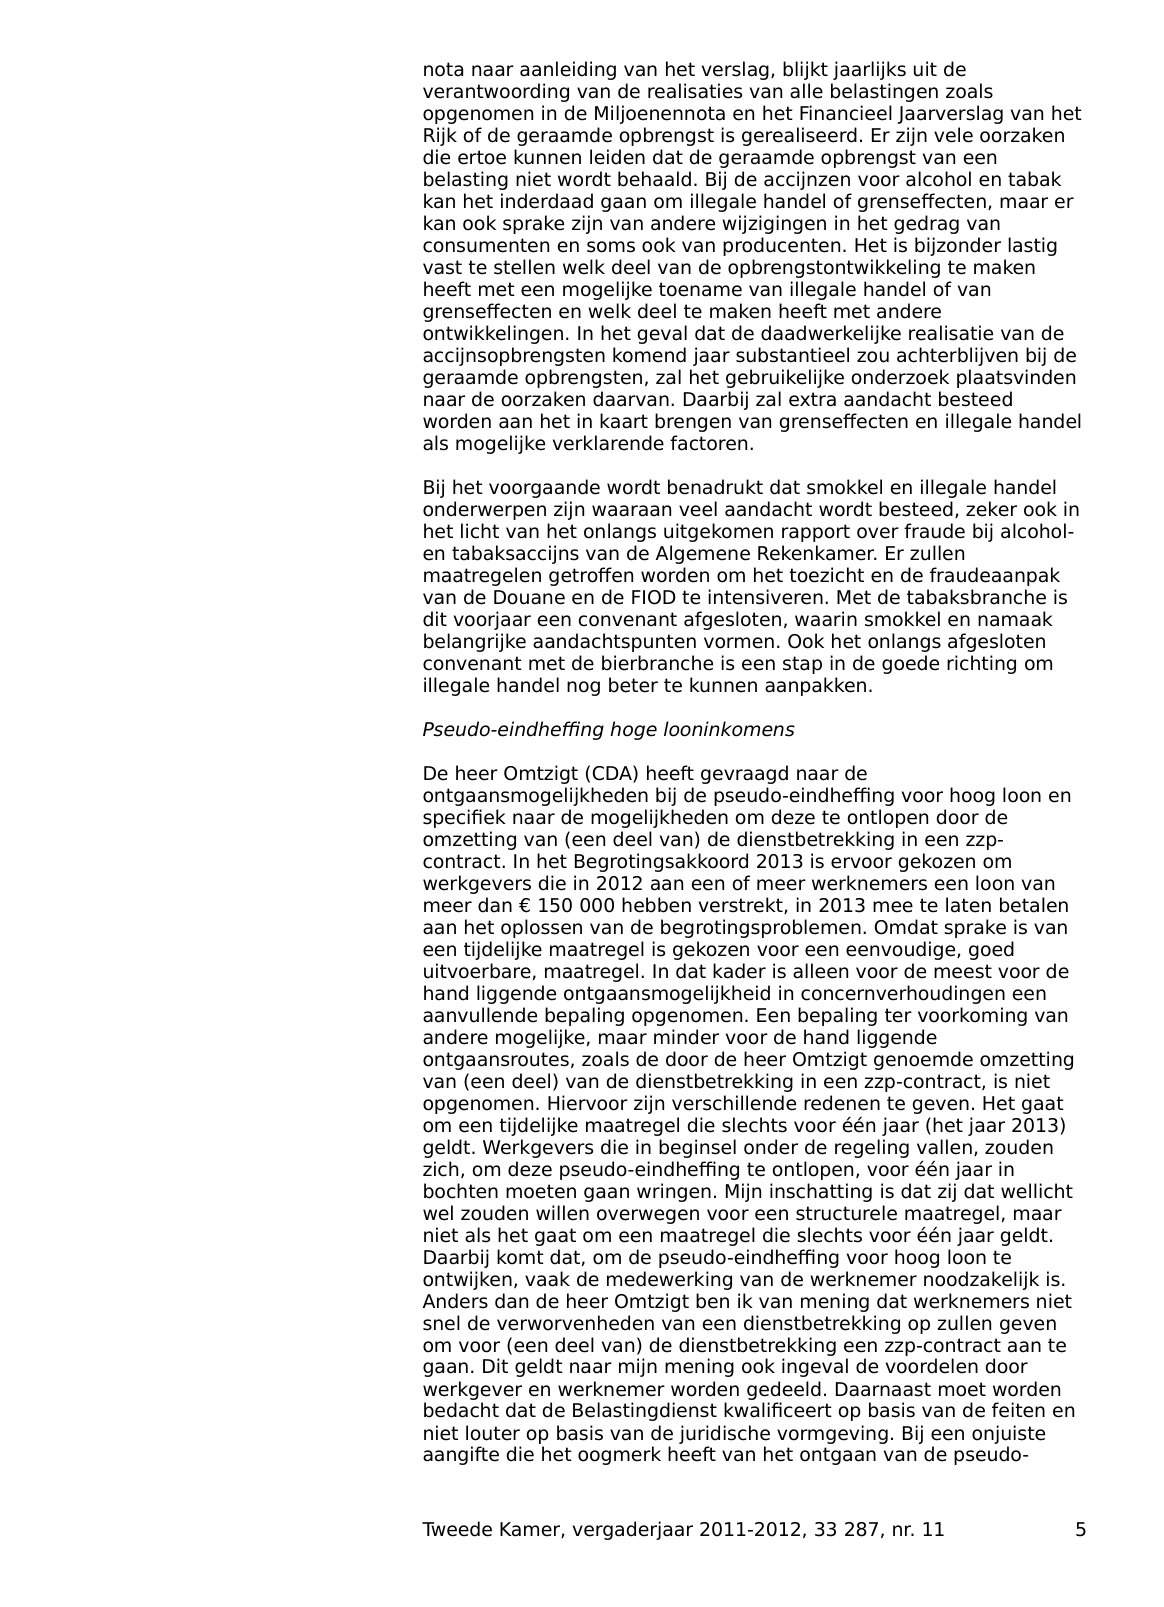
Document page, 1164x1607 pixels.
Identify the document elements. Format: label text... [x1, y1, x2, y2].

subtitle Pseudo-eindheffing hoge looninkomens [422, 719, 1087, 741]
text Bij het voorgaande wordt benadrukt dat smokkel en illegale handel onderwerpen zijn waaraan veel aandacht wordt besteed, zeker ook in het licht van het onlangs uitgekomen rapport over fraude bij alcohol- en tabaksaccijns van de Algemene Rekenkamer. Er zullen maatregelen getroffen worden om het toezicht en de fraudeaanpak van de Douane en de FIOD te intensiveren. Met de tabaksbranche is dit voorjaar een convenant afgesloten, waarin smokkel en namaak belangrijke aandachtspunten vormen. Ook het onlangs afgesloten convenant met de bierbranche is een stap in de goede richting om illegale handel nog beter te kunnen aanpakken. [422, 477, 1087, 697]
text nota naar aanleiding van het verslag, blijkt jaarlijks uit de verantwoording van de realisaties van alle belastingen zoals opgenomen in de Miljoenennota en het Financieel Jaarverslag van het Rijk of de geraamde opbrengst is gerealiseerd. Er zijn vele oorzaken die ertoe kunnen leiden dat de geraamde opbrengst van een belasting niet wordt behaald. Bij de accijnzen voor alcohol en tabak kan het inderdaad gaan om illegale handel of grenseffecten, maar er kan ook sprake zijn van andere wijzigingen in het gedrag van consumenten en soms ook van producenten. Het is bijzonder lastig vast te stellen welk deel van de opbrengstontwikkeling te maken heeft met een mogelijke toename van illegale handel of van grenseffecten en welk deel te maken heeft met andere ontwikkelingen. In het geval dat de daadwerkelijke realisatie van de accijnsopbrengsten komend jaar substantieel zou achterblijven bij de geraamde opbrengsten, zal het gebruikelijke onderzoek plaatsvinden naar de oorzaken daarvan. Daarbij zal extra aandacht besteed worden aan het in kaart brengen van grenseffecten en illegale handel als mogelijke verklarende factoren. [422, 59, 1087, 455]
text De heer Omtzigt (CDA) heeft gevraagd naar de ontgaansmogelijkheden bij de pseudo-eindheffing voor hoog loon en specifiek naar de mogelijkheden om deze te ontlopen door de omzetting van (een deel van) de dienstbetrekking in een zzp-contract. In het Begrotingsakkoord 2013 is ervoor gekozen om werkgevers die in 2012 aan een of meer werknemers een loon van meer dan € 150 000 hebben verstrekt, in 2013 mee te laten betalen aan het oplossen van de begrotingsproblemen. Omdat sprake is van een tijdelijke maatregel is gekozen voor een eenvoudige, goed uitvoerbare, maatregel. In dat kader is alleen voor de meest voor de hand liggende ontgaansmogelijkheid in concernverhoudingen een aanvullende bepaling opgenomen. Een bepaling ter voorkoming van andere mogelijke, maar minder voor de hand liggende ontgaansroutes, zoals de door de heer Omtzigt genoemde omzetting van (een deel) van de dienstbetrekking in een zzp-contract, is niet opgenomen. Hiervoor zijn verschillende redenen te geven. Het gaat om een tijdelijke maatregel die slechts voor één jaar (het jaar 2013) geldt. Werkgevers die in beginsel onder de regeling vallen, zouden zich, om deze pseudo-eindheffing te ontlopen, voor één jaar in bochten moeten gaan wringen. Mijn inschatting is dat zij dat wellicht wel zouden willen overwegen voor een structurele maatregel, maar niet als het gaat om een maatregel die slechts voor één jaar geldt. Daarbij komt dat, om de pseudo-eindheffing voor hoog loon te ontwijken, vaak de medewerking van de werknemer noodzakelijk is. Anders dan de heer Omtzigt ben ik van mening dat werknemers niet snel de verworvenheden van een dienstbetrekking op zullen geven om voor (een deel van) de dienstbetrekking een zzp-contract aan te gaan. Dit geldt naar mijn mening ook ingeval de voordelen door werkgever en werknemer worden gedeeld. Daarnaast moet worden bedacht dat de Belastingdienst kwalificeert op basis van de feiten en niet louter op basis van de juridische vormgeving. Bij een onjuiste aangifte die het oogmerk heeft van het ontgaan van de pseudo- [422, 763, 1087, 1466]
